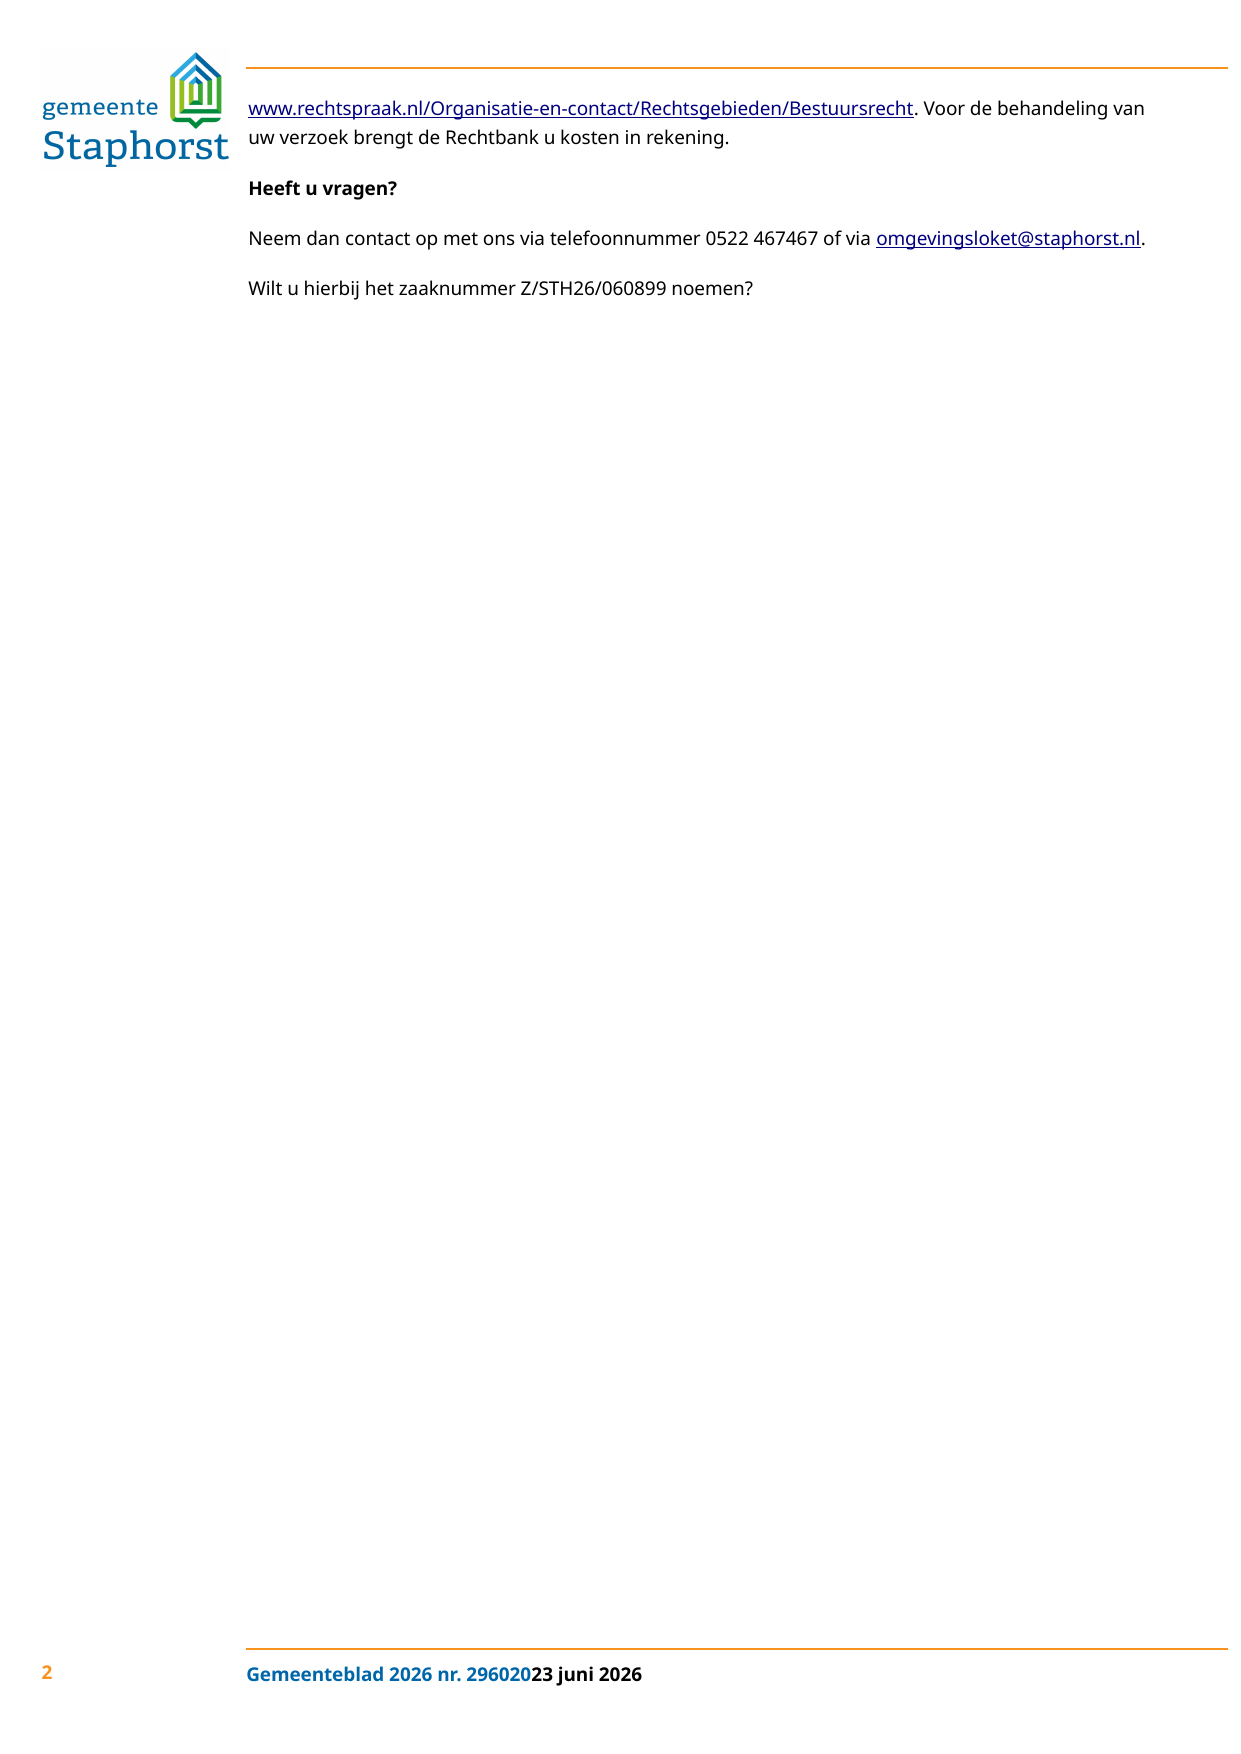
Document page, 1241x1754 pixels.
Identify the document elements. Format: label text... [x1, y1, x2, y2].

text www.rechtspraak.nl/Organisatie-en-contact/Rechtsgebieden/Bestuursrecht. Voor de behandeling van uw verzoek brengt de Rechtbank u kosten in rekening. [248, 95, 1152, 150]
picture [41, 47, 231, 172]
text Wilt u hierbij het zaaknummer Z/STH26/060899 noemen? [248, 276, 1152, 301]
text Heeft u vragen? [248, 175, 1152, 201]
text Neem dan contact op met ons via telefoonnummer 0522 467467 of via omgevingsloket@staphorst.nl. [248, 225, 1152, 251]
